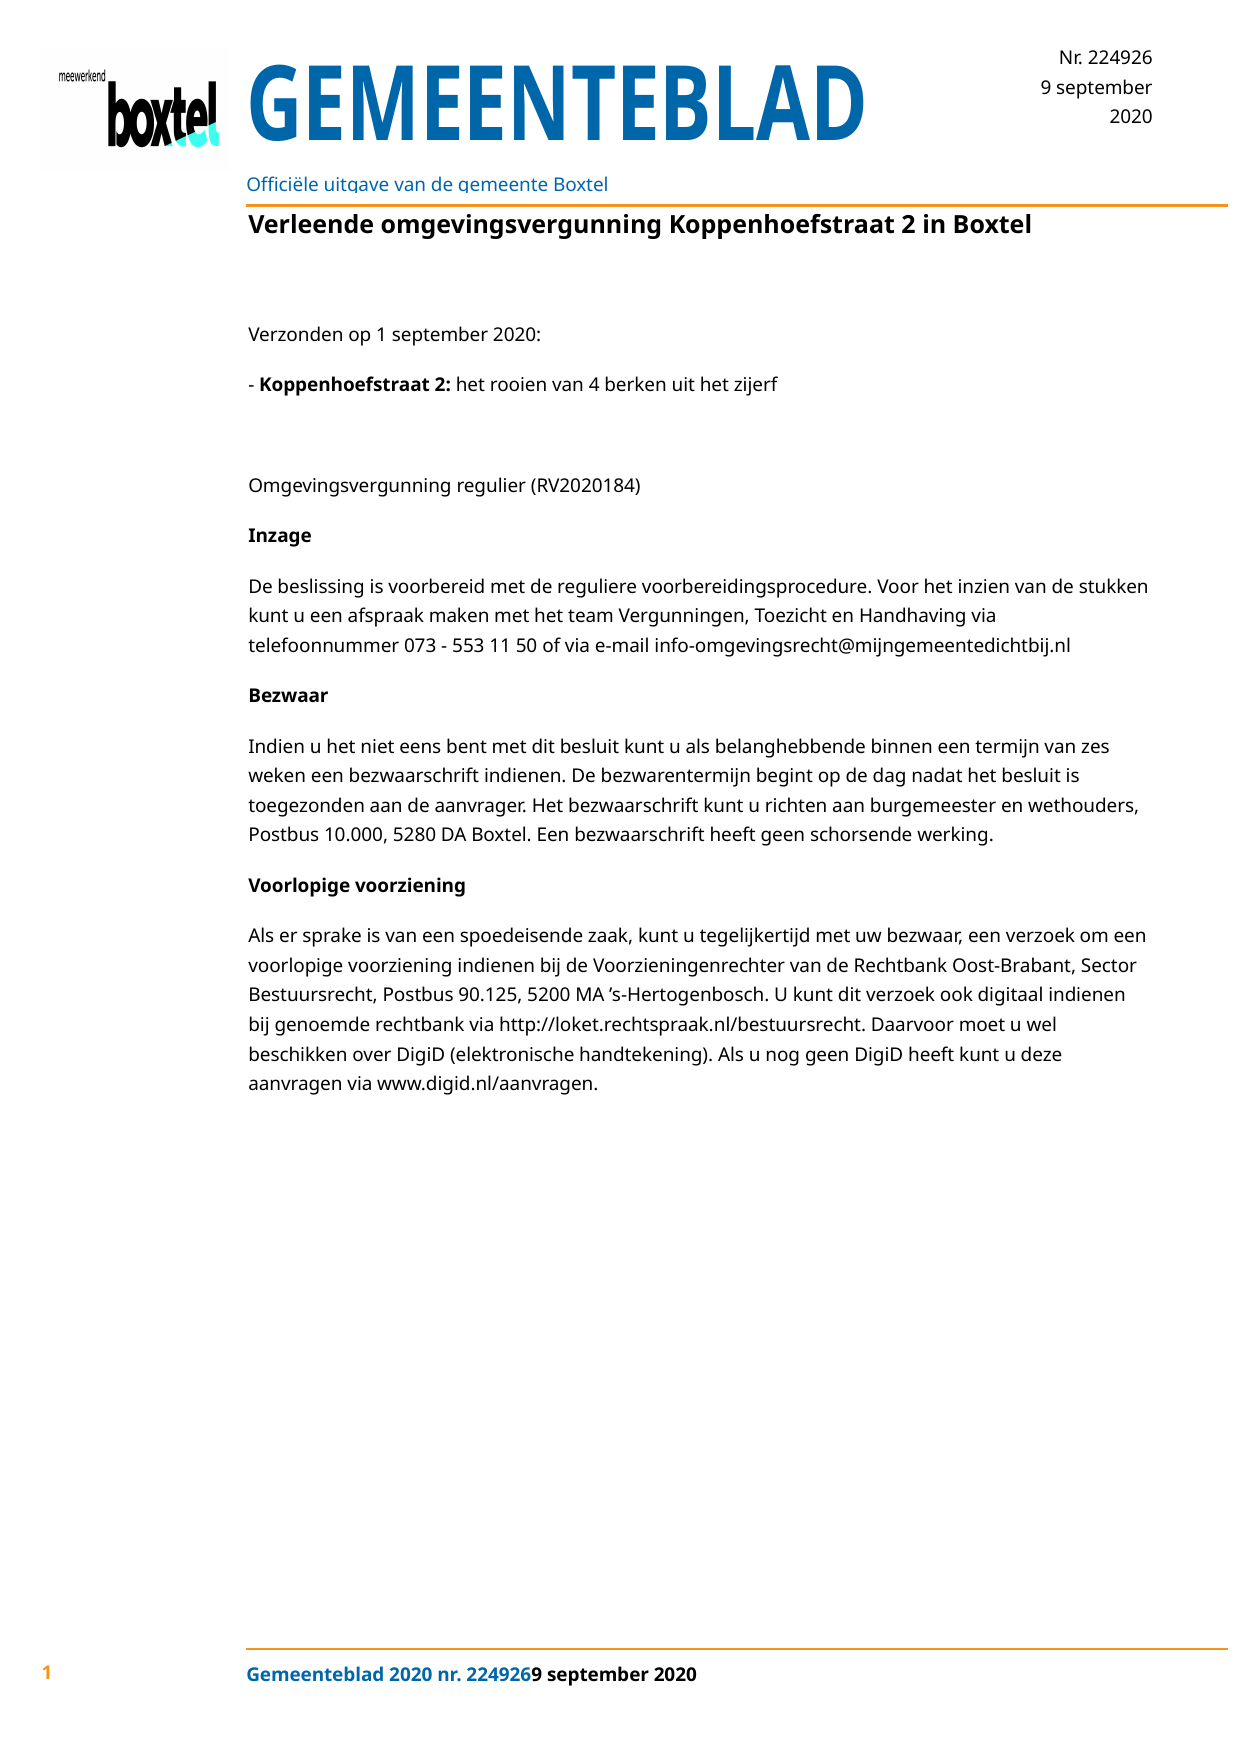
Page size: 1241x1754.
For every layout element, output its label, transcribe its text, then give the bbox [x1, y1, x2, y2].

text Omgevingsvergunning regulier (RV2020184) [248, 472, 1152, 498]
text De beslissing is voorbereid met de reguliere voorbereidingsprocedure. Voor het inzien van de stukken kunt u een afspraak maken met het team Vergunningen, Toezicht en Handhaving via telefoonnummer 073 - 553 11 50 of via e-mail info-omgevingsrecht@mijngemeentedichtbij.nl [248, 573, 1152, 658]
picture [41, 47, 231, 172]
text Als er sprake is van een spoedeisende zaak, kunt u tegelijkertijd met uw bezwaar, een verzoek om een voorlopige voorziening indienen bij de Voorzieningenrechter van de Rechtbank Oost-Brabant, Sector Bestuursrecht, Postbus 90.125, 5200 MA ’s-Hertogenbosch. U kunt dit verzoek ook digitaal indienen bij genoemde rechtbank via http://loket.rechtspraak.nl/bestuursrecht. Daarvoor moet u wel beschikken over DigiD (elektronische handtekening). Als u nog geen DigiD heeft kunt u deze aanvragen via www.digid.nl/aanvragen. [248, 922, 1152, 1096]
text Verzonden op 1 september 2020: [248, 321, 1152, 346]
text Voorlopige voorziening [248, 872, 1152, 898]
text Indien u het niet eens bent met dit besluit kunt u als belanghebbende binnen een termijn van zes weken een bezwaarschrift indienen. De bezwarentermijn begint op de dag nadat het besluit is toegezonden aan de aanvrager. Het bezwaarschrift kunt u richten aan burgemeester en wethouders, Postbus 10.000, 5280 DA Boxtel. Een bezwaarschrift heeft geen schorsende werking. [248, 733, 1152, 847]
text Inzage [248, 522, 1152, 548]
text - Koppenhoefstraat 2: het rooien van 4 berken uit het zijerf [248, 371, 1152, 397]
text Bezwaar [248, 682, 1152, 708]
text Verleende omgevingsvergunning Koppenhoefstraat 2 in Boxtel [248, 207, 1152, 241]
